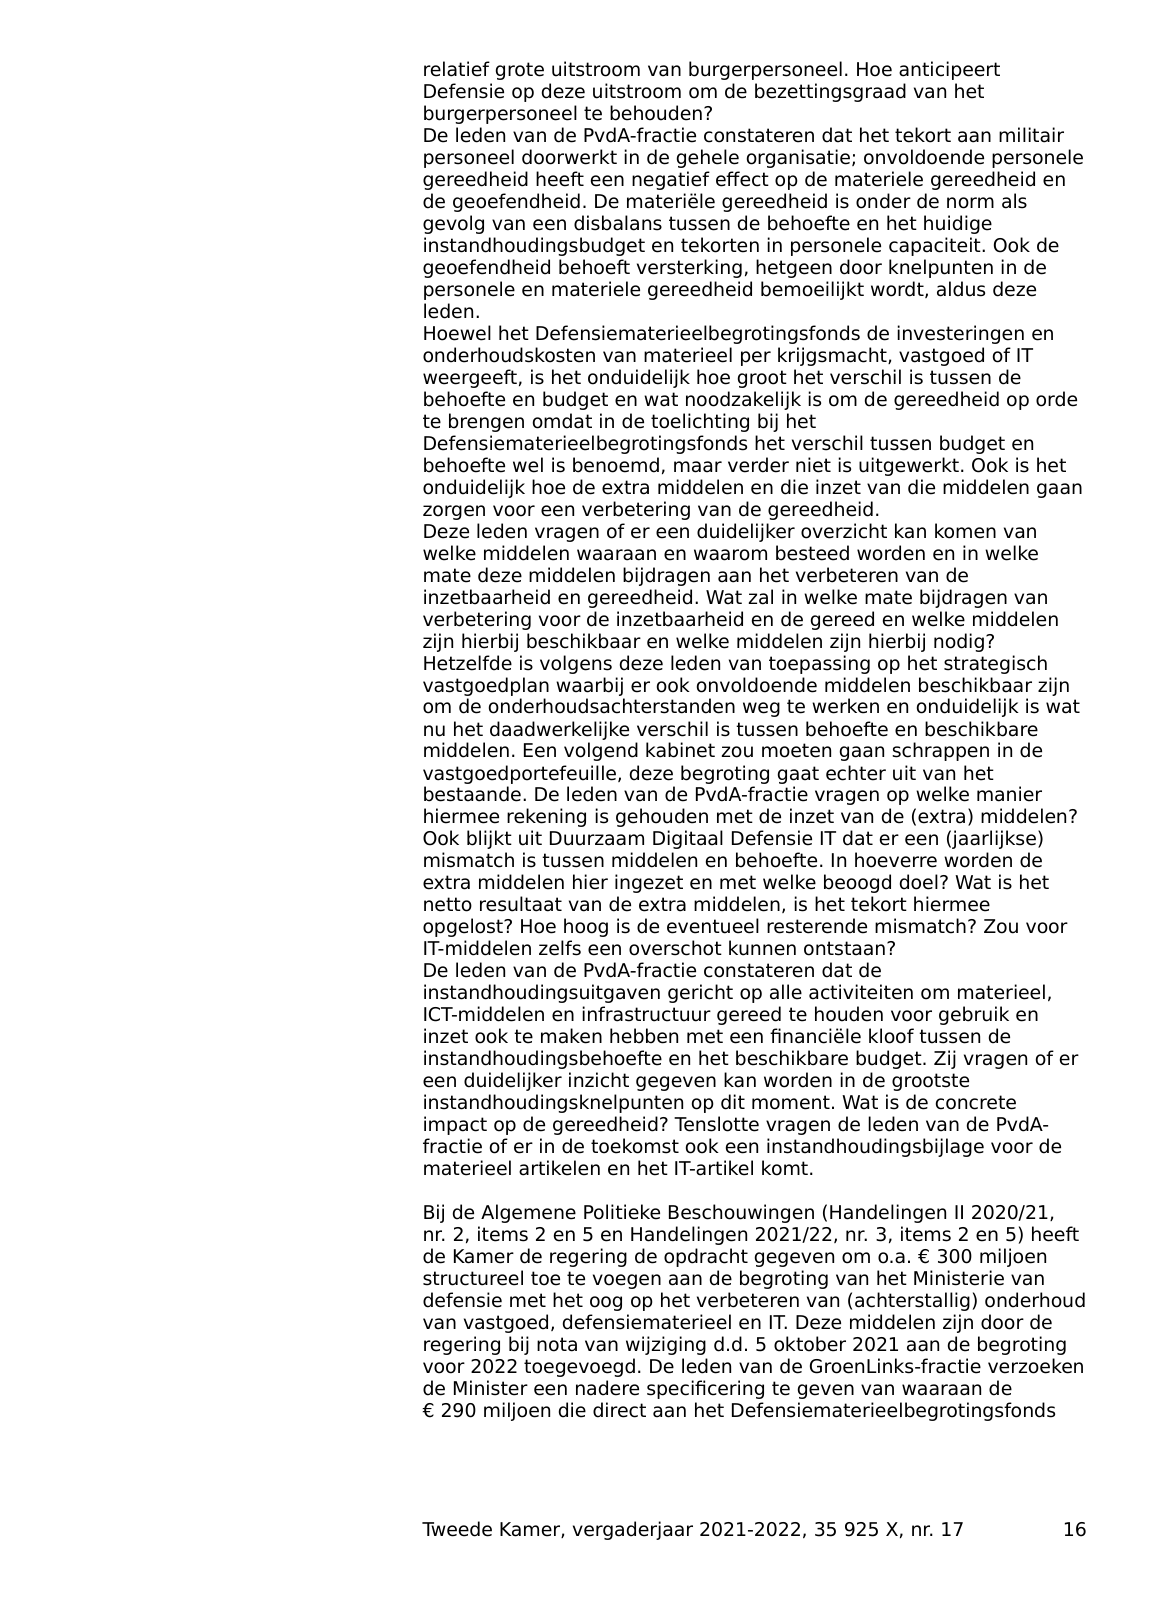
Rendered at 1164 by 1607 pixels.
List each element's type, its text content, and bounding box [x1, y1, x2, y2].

text Hetzelfde is volgens deze leden van toepassing op het strategisch vastgoedplan waarbij er ook onvoldoende middelen beschikbaar zijn om de onderhoudsachterstanden weg te werken en onduidelijk is wat nu het daadwerkelijke verschil is tussen behoefte en beschikbare middelen. Een volgend kabinet zou moeten gaan schrappen in de vastgoedportefeuille, deze begroting gaat echter uit van het bestaande. De leden van de PvdA-fractie vragen op welke manier hiermee rekening is gehouden met de inzet van de (extra) middelen? [422, 652, 1087, 828]
text relatief grote uitstroom van burgerpersoneel. Hoe anticipeert Defensie op deze uitstroom om de bezettingsgraad van het burgerpersoneel te behouden? [422, 59, 1087, 125]
text De leden van de PvdA-fractie constateren dat het tekort aan militair personeel doorwerkt in de gehele organisatie; onvoldoende personele gereedheid heeft een negatief effect op de materiele gereedheid en de geoefendheid. De materiële gereedheid is onder de norm als gevolg van een disbalans tussen de behoefte en het huidige instandhoudingsbudget en tekorten in personele capaciteit. Ook de geoefendheid behoeft versterking, hetgeen door knelpunten in de personele en materiele gereedheid bemoeilijkt wordt, aldus deze leden. [422, 125, 1087, 323]
text De leden van de PvdA-fractie constateren dat de instandhoudingsuitgaven gericht op alle activiteiten om materieel, ICT-middelen en infrastructuur gereed te houden voor gebruik en inzet ook te maken hebben met een financiële kloof tussen de instandhoudingsbehoefte en het beschikbare budget. Zij vragen of er een duidelijker inzicht gegeven kan worden in de grootste instandhoudingsknelpunten op dit moment. Wat is de concrete impact op de gereedheid? Tenslotte vragen de leden van de PvdA-fractie of er in de toekomst ook een instandhoudingsbijlage voor de materieel artikelen en het IT-artikel komt. [422, 960, 1087, 1180]
text Bij de Algemene Politieke Beschouwingen (Handelingen II 2020/21, nr. 2, items 2 en 5 en Handelingen 2021/22, nr. 3, items 2 en 5) heeft de Kamer de regering de opdracht gegeven om o.a. € 300 miljoen structureel toe te voegen aan de begroting van het Ministerie van defensie met het oog op het verbeteren van (achterstallig) onderhoud van vastgoed, defensiematerieel en IT. Deze middelen zijn door de regering bij nota van wijziging d.d. 5 oktober 2021 aan de begroting voor 2022 toegevoegd. De leden van de GroenLinks-fractie verzoeken de Minister een nadere specificering te geven van waaraan de € 290 miljoen die direct aan het Defensiematerieelbegrotingsfonds [422, 1202, 1087, 1422]
text Hoewel het Defensiematerieelbegrotingsfonds de investeringen en onderhoudskosten van materieel per krijgsmacht, vastgoed of IT weergeeft, is het onduidelijk hoe groot het verschil is tussen de behoefte en budget en wat noodzakelijk is om de gereedheid op orde te brengen omdat in de toelichting bij het Defensiematerieelbegrotingsfonds het verschil tussen budget en behoefte wel is benoemd, maar verder niet is uitgewerkt. Ook is het onduidelijk hoe de extra middelen en die inzet van die middelen gaan zorgen voor een verbetering van de gereedheid. [422, 323, 1087, 521]
text Deze leden vragen of er een duidelijker overzicht kan komen van welke middelen waaraan en waarom besteed worden en in welke mate deze middelen bijdragen aan het verbeteren van de inzetbaarheid en gereedheid. Wat zal in welke mate bijdragen van verbetering voor de inzetbaarheid en de gereed en welke middelen zijn hierbij beschikbaar en welke middelen zijn hierbij nodig? [422, 521, 1087, 652]
text Ook blijkt uit Duurzaam Digitaal Defensie IT dat er een (jaarlijkse) mismatch is tussen middelen en behoefte. In hoeverre worden de extra middelen hier ingezet en met welke beoogd doel? Wat is het netto resultaat van de extra middelen, is het tekort hiermee opgelost? Hoe hoog is de eventueel resterende mismatch? Zou voor IT-middelen zelfs een overschot kunnen ontstaan? [422, 828, 1087, 960]
